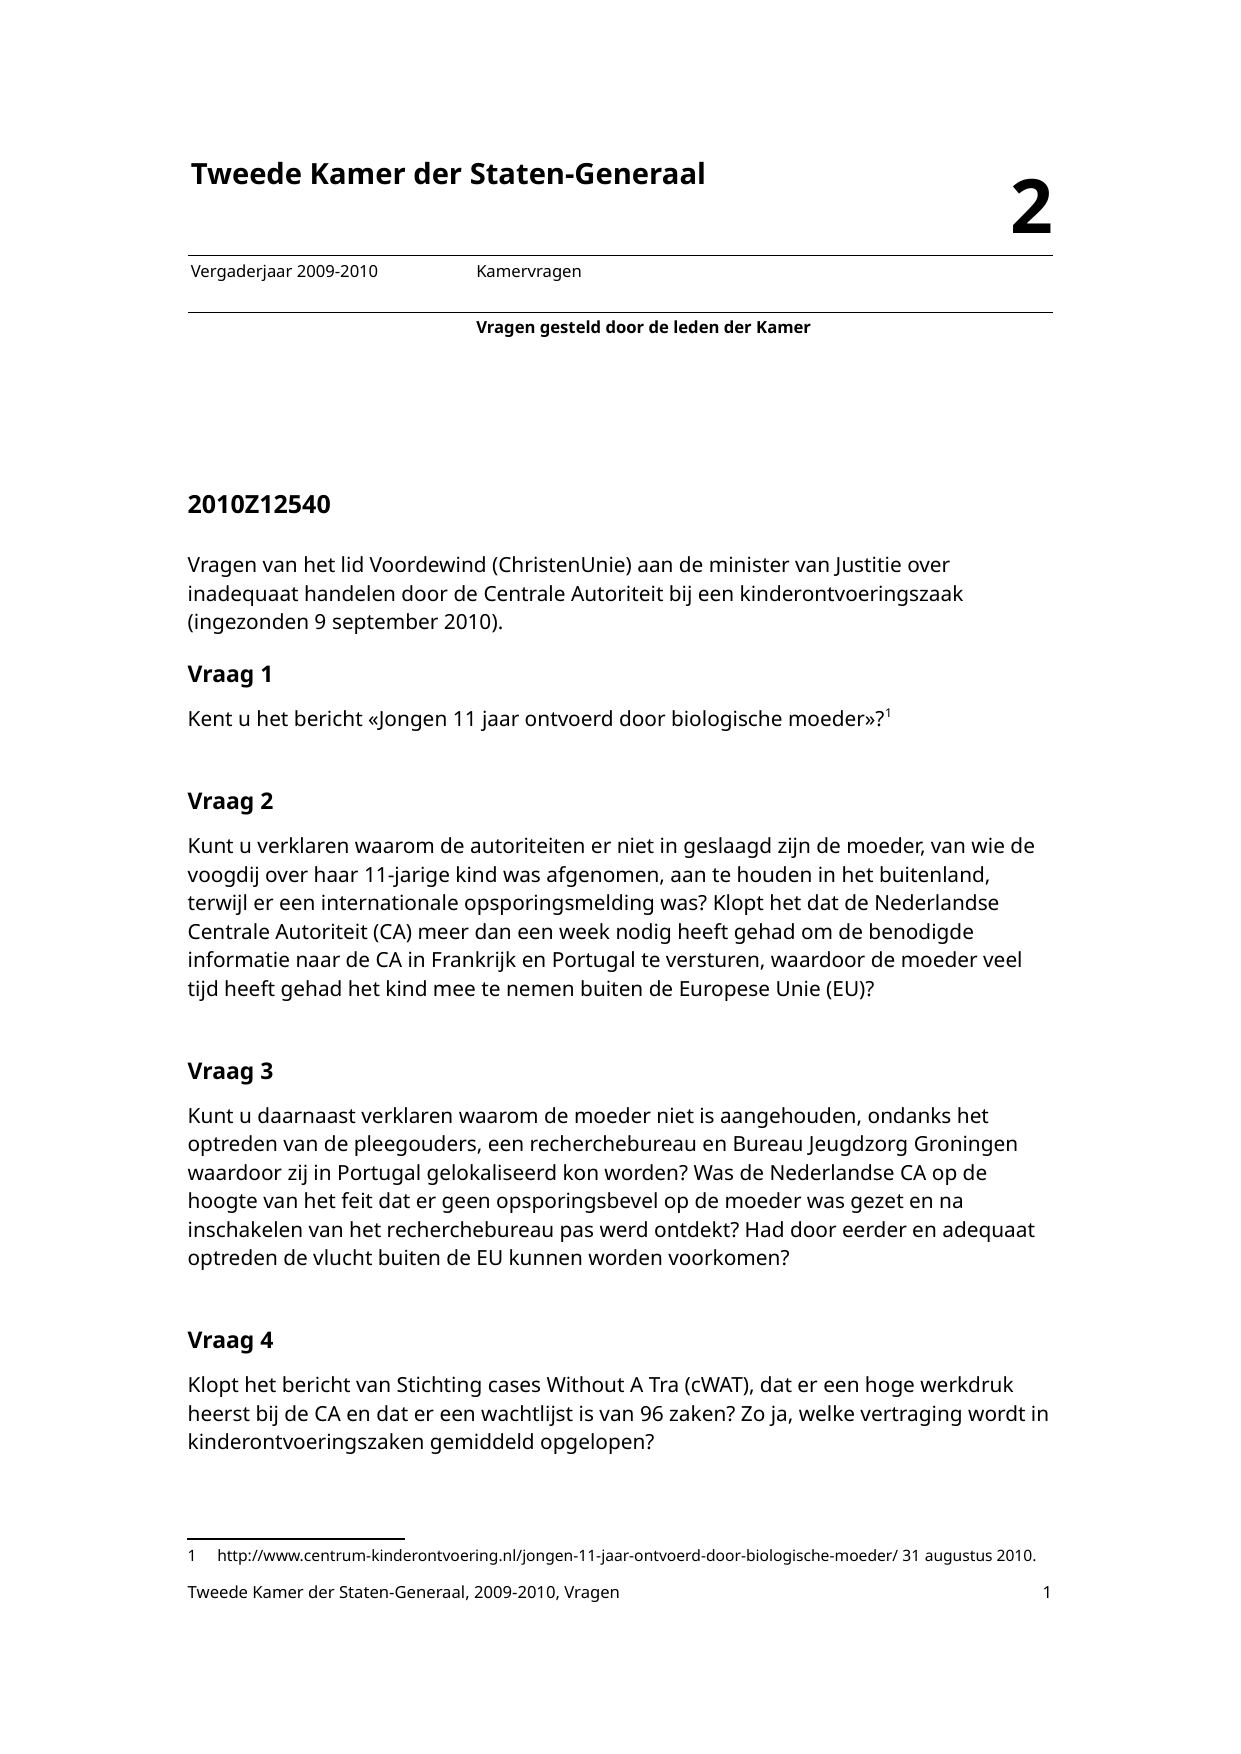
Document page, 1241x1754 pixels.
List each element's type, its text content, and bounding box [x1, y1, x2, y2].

table_cell Kamervragen [473, 256, 1053, 312]
table_cell Vergaderjaar 2009-2010 [188, 256, 473, 312]
text Kunt u daarnaast verklaren waarom de moeder niet is aangehouden, ondanks het optreden van de pleegouders, een recherchebureau en Bureau Jeugdzorg Groningen waardoor zij in Portugal gelokaliseerd kon worden? Was de Nederlandse CA op de hoogte van het feit dat er geen opsporingsbevel op de moeder was gezet en na inschakelen van het recherchebureau pas werd ontdekt? Had door eerder en adequaat optreden de vlucht buiten de EU kunnen worden voorkomen? [187, 1101, 1053, 1272]
subtitle Vraag 3 [187, 1055, 1053, 1086]
text Kent u het bericht «Jongen 11 jaar ontvoerd door biologische moeder»? [187, 704, 1053, 733]
table_cell [188, 313, 473, 339]
text Klopt het bericht van Stichting cases Without A Tra (cWAT), dat er een hoge werkdruk heerst bij de CA en dat er een wachtlijst is van 96 zaken? Zo ja, welke vertraging wordt in kinderontvoeringszaken gemiddeld opgelopen? [187, 1370, 1053, 1456]
text http://www.centrum-kinderontvoering.nl/jongen-11-jaar-ontvoerd-door-biologische-moeder/ 31 augustus 2010. [187, 1509, 1053, 1566]
text Vragen van het lid Voordewind (ChristenUnie) aan de minister van Justitie over inadequaat handelen door de Centrale Autoriteit bij een kinderontvoeringszaak (ingezonden 9 september 2010). [187, 550, 1053, 636]
subtitle Vraag 2 [187, 785, 1053, 817]
text 2010Z12540 [187, 487, 1053, 521]
text Kunt u verklaren waarom de autoriteiten er niet in geslaagd zijn de moeder, van wie de voogdij over haar 11-jarige kind was afgenomen, aan te houden in het buitenland, terwijl er een internationale opsporingsmelding was? Klopt het dat de Nederlandse Centrale Autoriteit (CA) meer dan een week nodig heeft gehad om de benodigde informatie naar de CA in Frankrijk en Portugal te versturen, waardoor de moeder veel tijd heeft gehad het kind mee te nemen buiten de Europese Unie (EU)? [187, 832, 1053, 1002]
subtitle Vraag 1 [187, 658, 1053, 689]
table_header Tweede Kamer der Staten-Generaal [188, 150, 879, 255]
subtitle Vraag 4 [187, 1324, 1053, 1355]
table_cell Vragen gesteld door de leden der Kamer [473, 313, 1053, 339]
table_header 2 [880, 150, 1053, 255]
